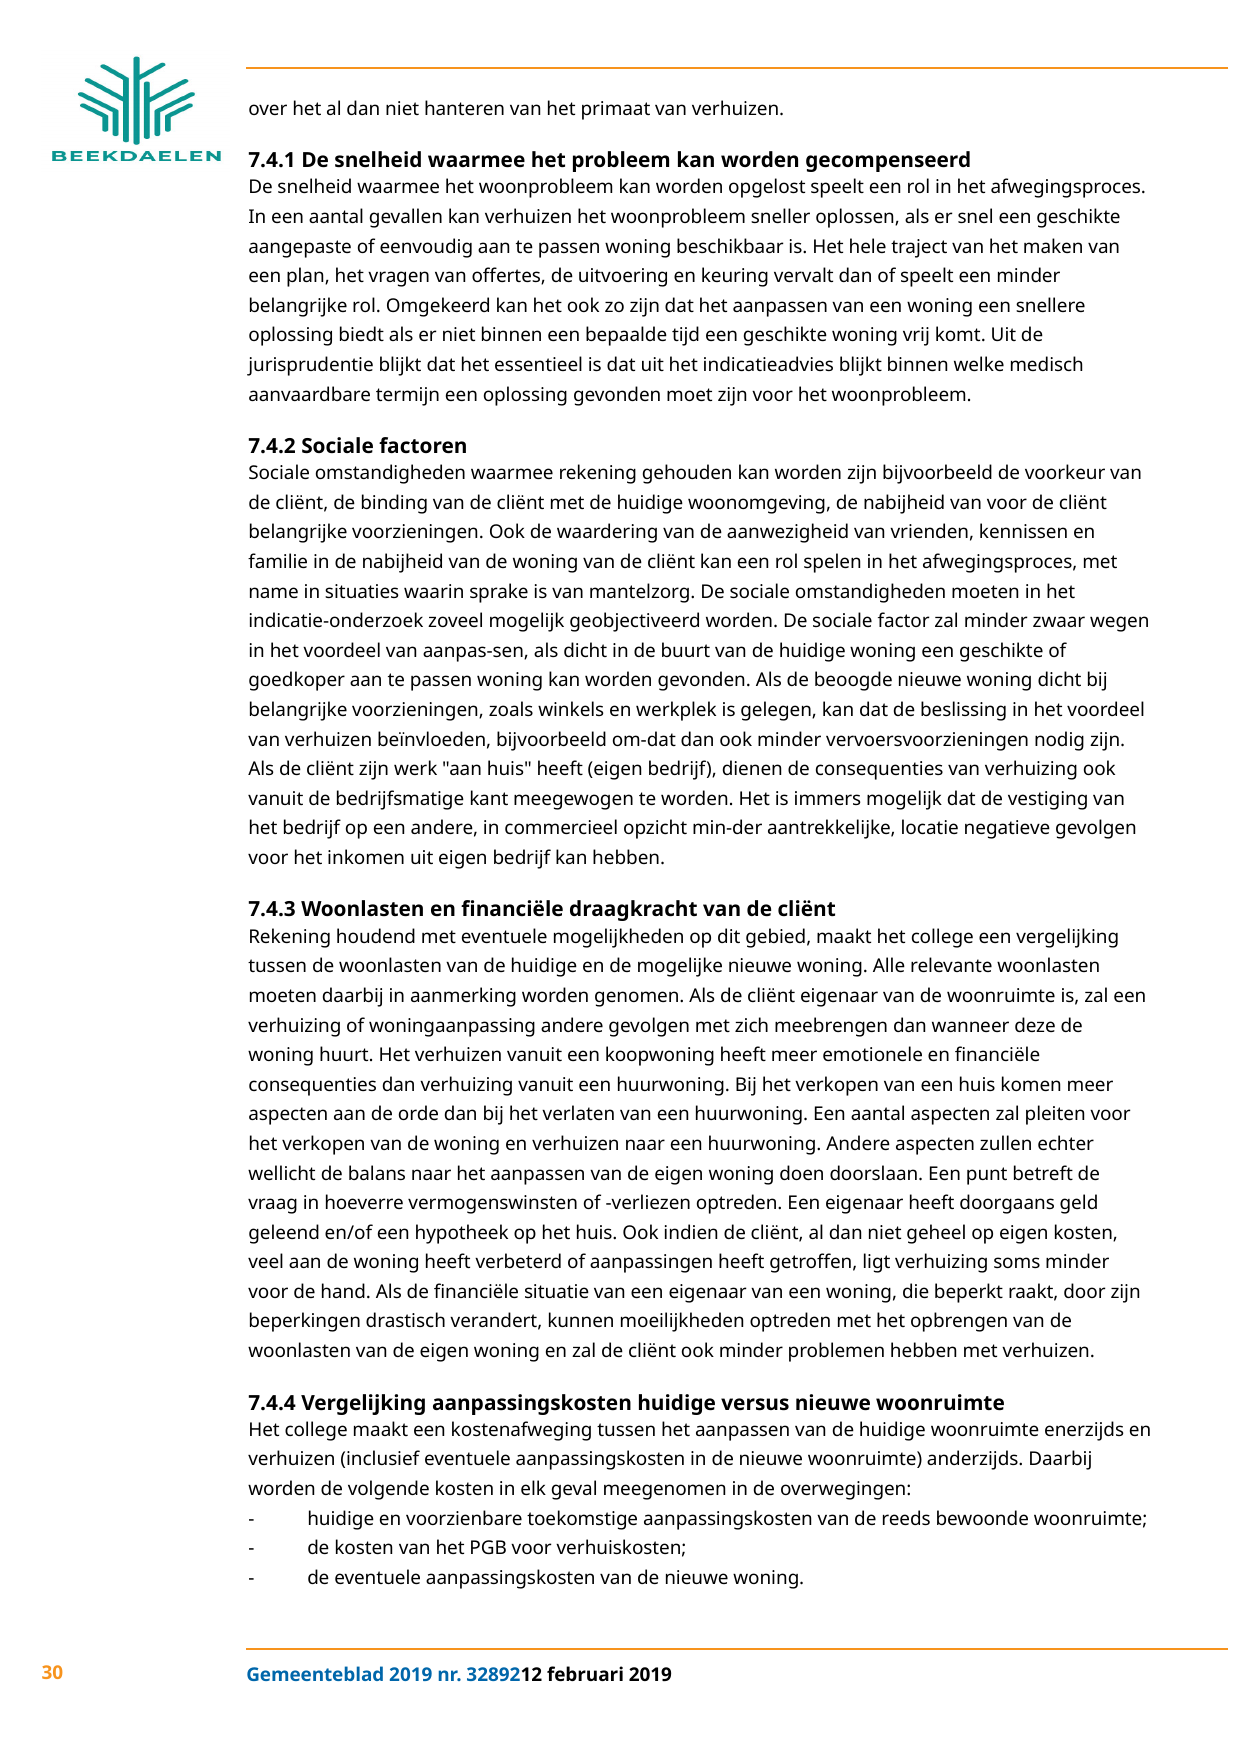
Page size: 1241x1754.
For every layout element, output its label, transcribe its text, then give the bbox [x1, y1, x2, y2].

text 7.4.3 Woonlasten en financiële draagkracht van de cliënt [248, 894, 1152, 923]
text Sociale omstandigheden waarmee rekening gehouden kan worden zijn bijvoorbeeld de voorkeur van de cliënt, de binding van de cliënt met de huidige woonomgeving, de nabijheid van voor de cliënt belangrijke voorzieningen. Ook de waardering van de aanwezigheid van vrienden, kennissen en familie in de nabijheid van de woning van de cliënt kan een rol spelen in het afwegingsproces, met name in situaties waarin sprake is van mantelzorg. De sociale omstandigheden moeten in het indicatie-onderzoek zoveel mogelijk geobjectiveerd worden. De sociale factor zal minder zwaar wegen in het voordeel van aanpas-sen, als dicht in de buurt van de huidige woning een geschikte of goedkoper aan te passen woning kan worden gevonden. Als de beoogde nieuwe woning dicht bij belangrijke voorzieningen, zoals winkels en werkplek is gelegen, kan dat de beslissing in het voordeel van verhuizen beïnvloeden, bijvoorbeeld om-dat dan ook minder vervoersvoorzieningen nodig zijn. Als de cliënt zijn werk "aan huis" heeft (eigen bedrijf), dienen de consequenties van verhuizing ook vanuit de bedrijfsmatige kant meegewogen te worden. Het is immers mogelijk dat de vestiging van het bedrijf op een andere, in commercieel opzicht min-der aantrekkelijke, locatie negatieve gevolgen voor het inkomen uit eigen bedrijf kan hebben. [248, 459, 1152, 870]
picture [41, 47, 231, 172]
text De snelheid waarmee het woonprobleem kan worden opgelost speelt een rol in het afwegingsproces. In een aantal gevallen kan verhuizen het woonprobleem sneller oplossen, als er snel een geschikte aangepaste of eenvoudig aan te passen woning beschikbaar is. Het hele traject van het maken van een plan, het vragen van offertes, de uitvoering en keuring vervalt dan of speelt een minder belangrijke rol. Omgekeerd kan het ook zo zijn dat het aanpassen van een woning een snellere oplossing biedt als er niet binnen een bepaalde tijd een geschikte woning vrij komt. Uit de jurisprudentie blijkt dat het essentieel is dat uit het indicatieadvies blijkt binnen welke medisch aanvaardbare termijn een oplossing gevonden moet zijn voor het woonprobleem. [248, 174, 1152, 406]
text Rekening houdend met eventuele mogelijkheden op dit gebied, maakt het college een vergelijking tussen de woonlasten van de huidige en de mogelijke nieuwe woning. Alle relevante woonlasten moeten daarbij in aanmerking worden genomen. Als de cliënt eigenaar van de woonruimte is, zal een verhuizing of woningaanpassing andere gevolgen met zich meebrengen dan wanneer deze de woning huurt. Het verhuizen vanuit een koopwoning heeft meer emotionele en financiële consequenties dan verhuizing vanuit een huurwoning. Bij het verkopen van een huis komen meer aspecten aan de orde dan bij het verlaten van een huurwoning. Een aantal aspecten zal pleiten voor het verkopen van de woning en verhuizen naar een huurwoning. Andere aspecten zullen echter wellicht de balans naar het aanpassen van de eigen woning doen doorslaan. Een punt betreft de vraag in hoeverre vermogenswinsten of -verliezen optreden. Een eigenaar heeft doorgaans geld geleend en/of een hypotheek op het huis. Ook indien de cliënt, al dan niet geheel op eigen kosten, veel aan de woning heeft verbeterd of aanpassingen heeft getroffen, ligt verhuizing soms minder voor de hand. Als de financiële situatie van een eigenaar van een woning, die beperkt raakt, door zijn beperkingen drastisch verandert, kunnen moeilijkheden optreden met het opbrengen van de woonlasten van de eigen woning en zal de cliënt ook minder problemen hebben met verhuizen. [248, 923, 1152, 1363]
text 7.4.2 Sociale factoren [248, 431, 1152, 459]
text Het college maakt een kostenafweging tussen het aanpassen van de huidige woonruimte enerzijds en verhuizen (inclusief eventuele aanpassingskosten in de nieuwe woonruimte) anderzijds. Daarbij worden de volgende kosten in elk geval meegenomen in de overwegingen: [248, 1416, 1152, 1501]
list de eventuele aanpassingskosten van de nieuwe woning. [248, 1564, 1152, 1590]
text over het al dan niet hanteren van het primaat van verhuizen. [248, 95, 1152, 121]
list de kosten van het PGB voor verhuiskosten; [248, 1534, 1152, 1560]
text 7.4.1 De snelheid waarmee het probleem kan worden gecompenseerd [248, 145, 1152, 174]
text 7.4.4 Vergelijking aanpassingskosten huidige versus nieuwe woonruimte [248, 1388, 1152, 1416]
list huidige en voorzienbare toekomstige aanpassingskosten van de reeds bewoonde woonruimte; [248, 1505, 1152, 1531]
